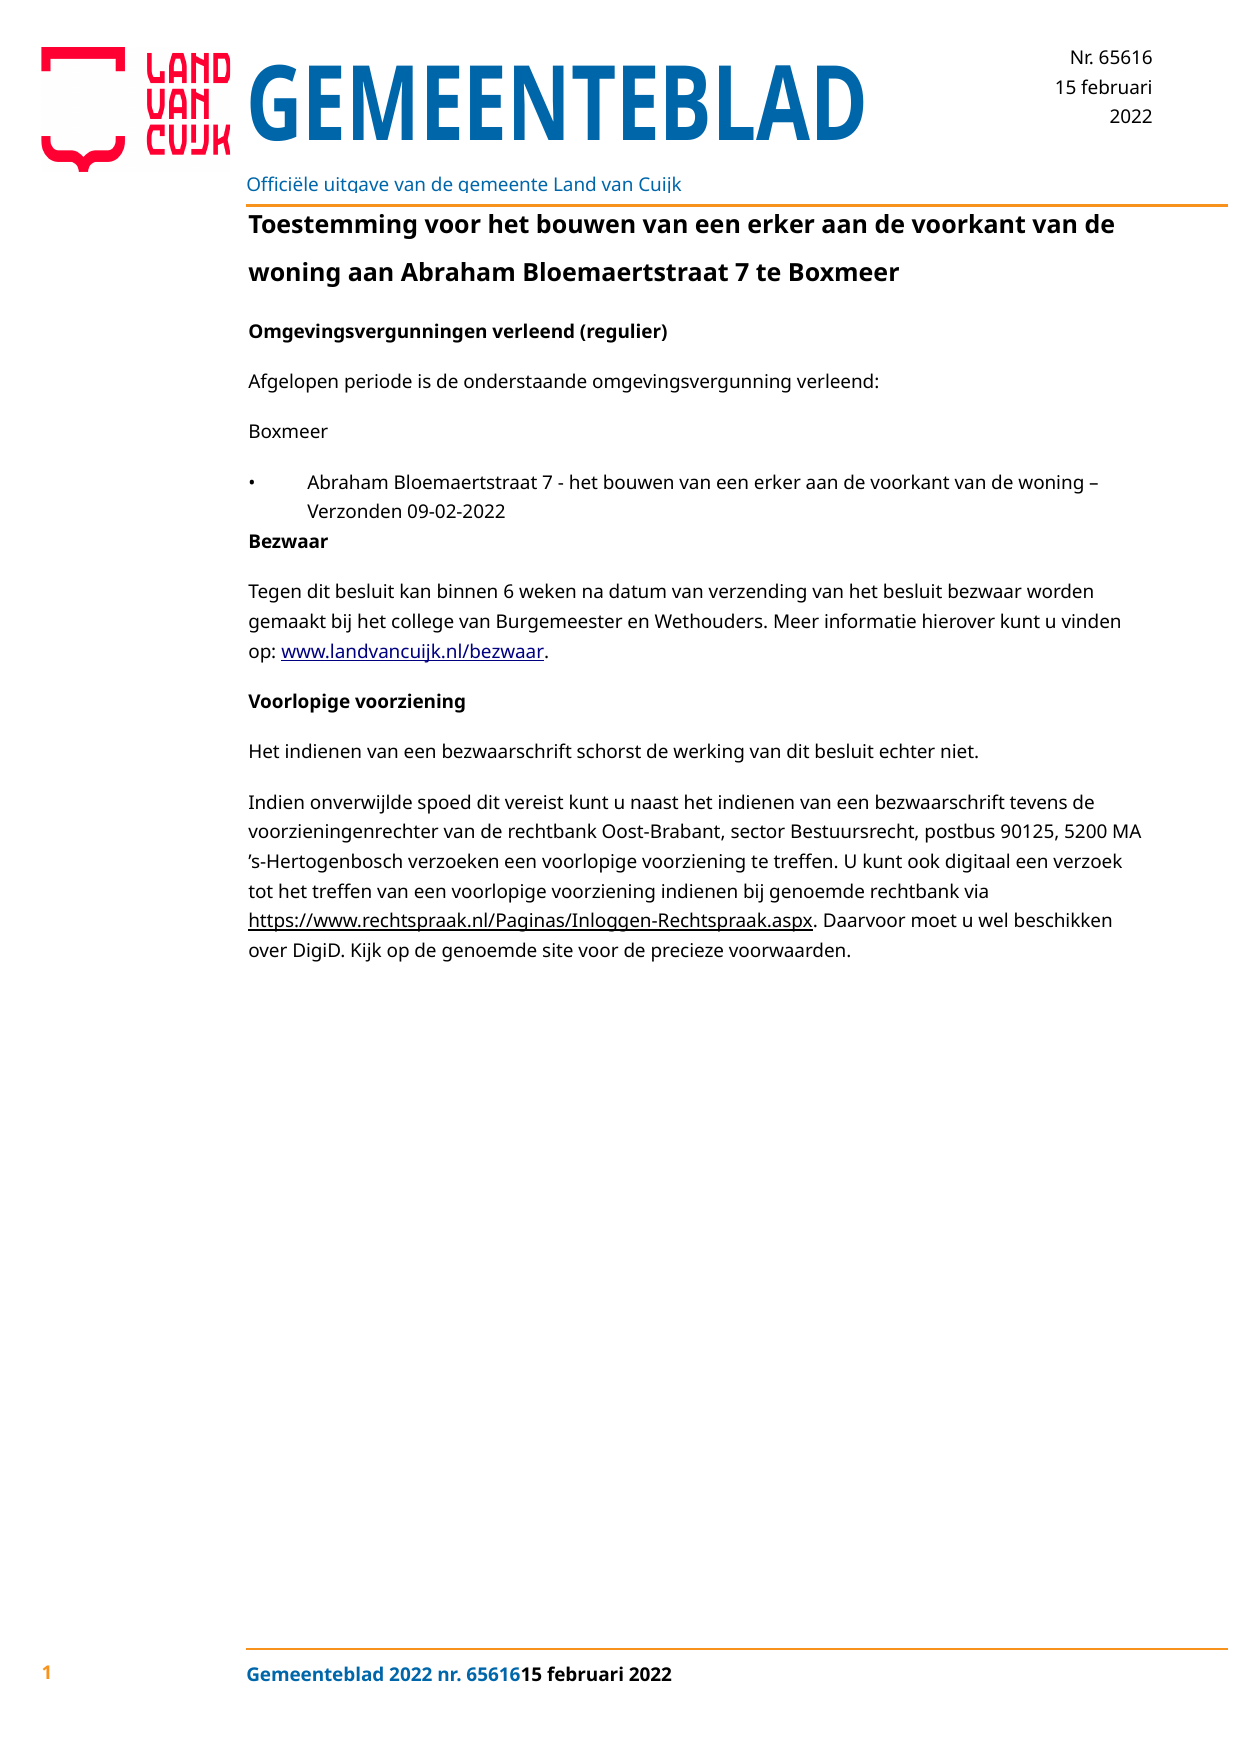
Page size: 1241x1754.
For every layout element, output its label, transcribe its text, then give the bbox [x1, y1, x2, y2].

text Het indienen van een bezwaarschrift schorst de werking van dit besluit echter niet. [248, 739, 1152, 764]
text Indien onverwijlde spoed dit vereist kunt u naast het indienen van een bezwaarschrift tevens de voorzieningenrechter van de rechtbank Oost-Brabant, sector Bestuursrecht, postbus 90125, 5200 MA ’s-Hertogenbosch verzoeken een voorlopige voorziening te treffen. U kunt ook digitaal een verzoek tot het treffen van een voorlopige voorziening indienen bij genoemde rechtbank via https://www.rechtspraak.nl/Paginas/Inloggen-Rechtspraak.aspx. Daarvoor moet u wel beschikken over DigiD. Kijk op de genoemde site voor de precieze voorwaarden. [248, 789, 1152, 963]
text Omgevingsvergunningen verleend (regulier) [248, 318, 1152, 344]
text Bezwaar [248, 528, 1152, 554]
text Afgelopen periode is de onderstaande omgevingsvergunning verleend: [248, 368, 1152, 394]
text Boxmeer [248, 419, 1152, 444]
list Abraham Bloemaertstraat 7 - het bouwen van een erker aan de voorkant van de woning – Verzonden 09-02-2022 [248, 469, 1152, 524]
text Toestemming voor het bouwen van een erker aan de voorkant van de woning aan Abraham Bloemaertstraat 7 te Boxmeer [248, 207, 1152, 288]
text Tegen dit besluit kan binnen 6 weken na datum van verzending van het besluit bezwaar worden gemaakt bij het college van Burgemeester en Wethouders. Meer informatie hierover kunt u vinden op: www.landvancuijk.nl/bezwaar. [248, 579, 1152, 664]
picture [41, 47, 231, 172]
text Voorlopige voorziening [248, 688, 1152, 714]
